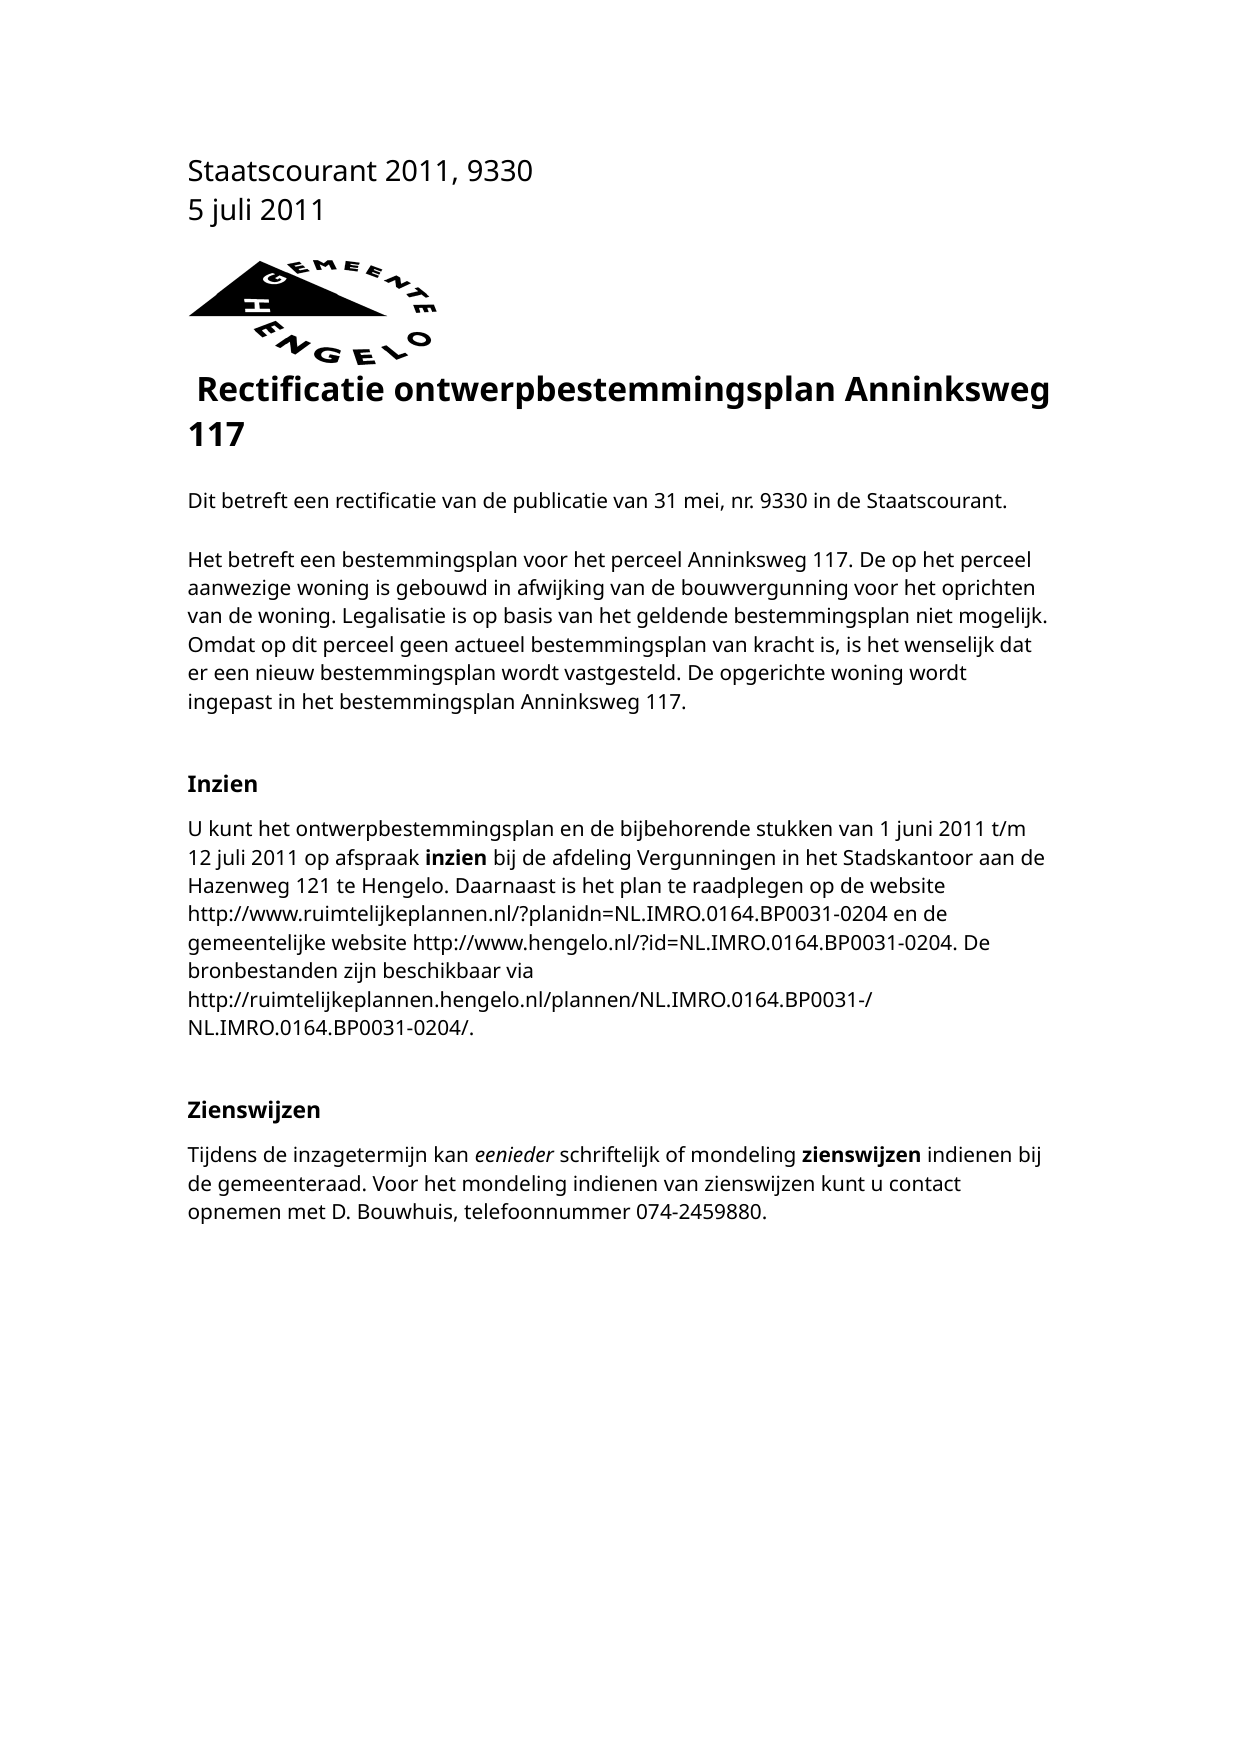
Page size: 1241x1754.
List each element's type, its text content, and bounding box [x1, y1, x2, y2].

text Dit betreft een rectificatie van de publicatie van 31 mei, nr. 9330 in de Staatscourant. [187, 486, 1053, 515]
subtitle Inzien [187, 768, 1053, 799]
text Tijdens de inzagetermijn kan eenieder schriftelijk of mondeling zienswijzen indienen bij de gemeenteraad. Voor het mondeling indienen van zienswijzen kunt u contact opnemen met D. Bouwhuis, telefoonnummer 074-2459880. [187, 1140, 1053, 1226]
subtitle Zienswijzen [187, 1094, 1053, 1125]
text 5 juli 2011 [187, 190, 1053, 229]
text U kunt het ontwerpbestemmingsplan en de bijbehorende stukken van 1 juni 2011 t/m 12 juli 2011 op afspraak inzien bij de afdeling Vergunningen in het Stadskantoor aan de Hazenweg 121 te Hengelo. Daarnaast is het plan te raadplegen op de website http://www.ruimtelijkeplannen.nl/?planidn=NL.IMRO.0164.BP0031-0204 en de gemeentelijke website http://www.hengelo.nl/?id=NL.IMRO.0164.BP0031-0204. De bronbestanden zijn beschikbaar via http://ruimtelijkeplannen.hengelo.nl/plannen/NL.IMRO.0164.BP0031-/NL.IMRO.0164.BP0031-0204/. [187, 814, 1053, 1042]
text Het betreft een bestemmingsplan voor het perceel Anninksweg 117. De op het perceel aanwezige woning is gebouwd in afwijking van de bouwvergunning voor het oprichten van de woning. Legalisatie is op basis van het geldende bestemmingsplan niet mogelijk. Omdat op dit perceel geen actueel bestemmingsplan van kracht is, is het wenselijk dat er een nieuw bestemmingsplan wordt vastgesteld. De opgerichte woning wordt ingepast in het bestemmingsplan Anninksweg 117. [187, 545, 1053, 715]
picture [187, 258, 484, 366]
text Staatscourant 2011, 9330 [187, 150, 1053, 190]
subtitle Rectificatie ontwerpbestemmingsplan Anninksweg 117 [187, 271, 1053, 456]
